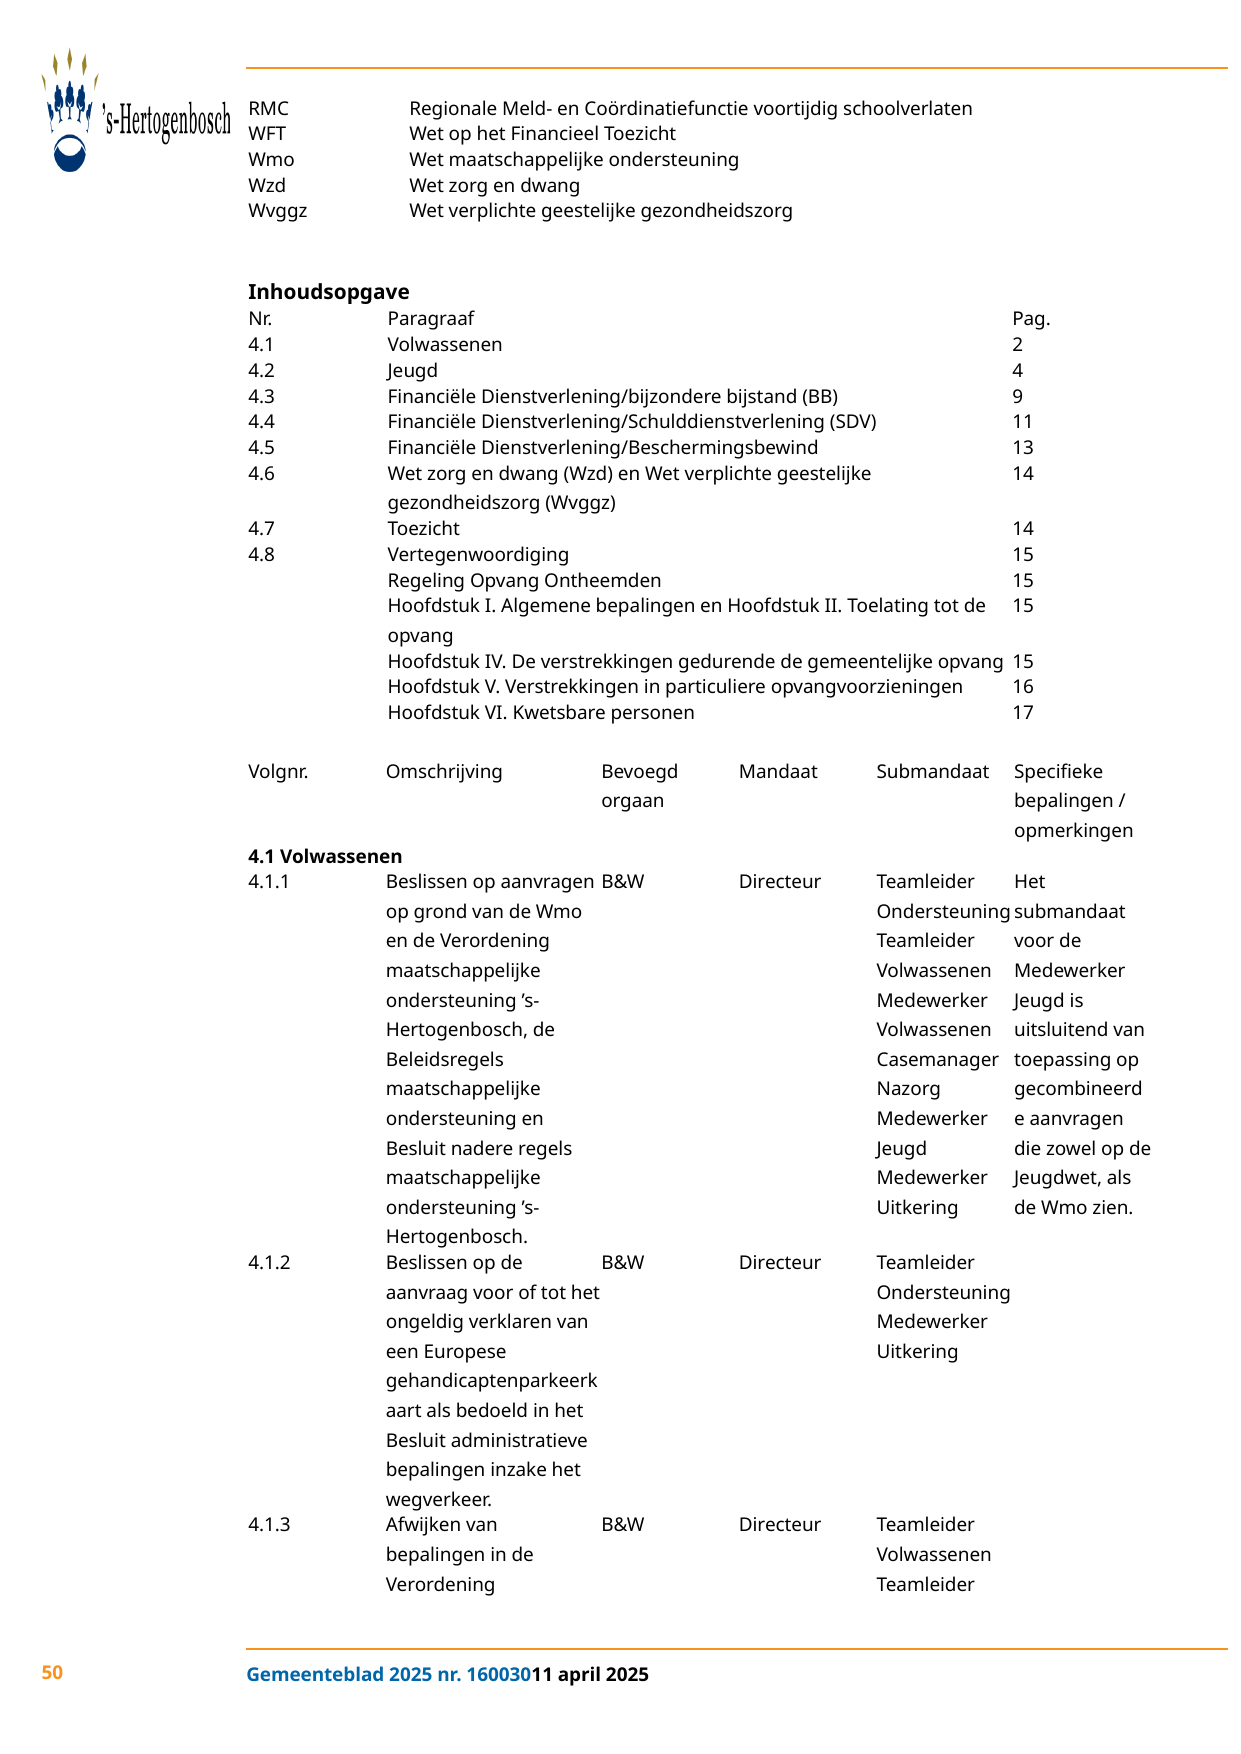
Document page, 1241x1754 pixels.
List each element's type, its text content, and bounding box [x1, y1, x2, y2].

table_cell 15 [1012, 541, 1152, 567]
table_cell Regionale Meld- en Coördinatiefunctie voortijdig schoolverlaten [409, 95, 1152, 121]
table_cell Financiële Dienstverlening/Schulddienstverlening (SDV) [388, 409, 1012, 434]
table_cell 4.1.3 [248, 1512, 386, 1597]
table_cell 4 [1012, 357, 1152, 383]
table_cell 16 [1012, 674, 1152, 699]
table_header Bevoegd orgaan [601, 758, 739, 843]
table_cell 15 [1012, 593, 1152, 648]
table_header Nr. [248, 306, 387, 331]
table_cell 4.5 [248, 434, 387, 460]
table_cell 15 [1012, 567, 1152, 592]
table_cell Hoofdstuk VI. Kwetsbare personen [388, 699, 1012, 725]
table_cell 14 [1012, 460, 1152, 515]
table_cell Beslissen op aanvragen op grond van de Wmo en de Verordening maatschappelijke ondersteuning ’s-Hertogenbosch, de Beleidsregels maatschappelijke ondersteuning en Besluit nadere regels maatschappelijke ondersteuning ’s-Hertogenbosch. [386, 869, 601, 1249]
table_cell Wmo [248, 146, 409, 172]
table_header Specifieke bepalingen / opmerkingen [1014, 758, 1152, 843]
table_cell 4.8 [248, 541, 387, 567]
table_cell WFT [248, 121, 409, 146]
table_cell 13 [1012, 434, 1152, 460]
table_cell Hoofdstuk I. Algemene bepalingen en Hoofdstuk II. Toelating tot de opvang [388, 593, 1012, 648]
table_cell 4.7 [248, 515, 387, 541]
table_cell 15 [1012, 648, 1152, 673]
table_cell 2 [1012, 331, 1152, 357]
table_cell RMC [248, 95, 409, 121]
table_cell Directeur [739, 1512, 876, 1597]
table_cell Wzd [248, 172, 409, 198]
table_cell 14 [1012, 515, 1152, 541]
table_cell Teamleider Volwassenen Teamleider [876, 1512, 1014, 1597]
table_cell Directeur [739, 1249, 876, 1512]
picture [41, 47, 231, 172]
table_cell Jeugd [388, 357, 1012, 383]
table_cell [1014, 1512, 1152, 1597]
table_cell Teamleider Ondersteuning Medewerker Uitkering [876, 1249, 1014, 1512]
table_cell Teamleider Ondersteuning Teamleider Volwassenen Medewerker Volwassenen Casemanager Nazorg Medewerker Jeugd Medewerker Uitkering [876, 869, 1014, 1249]
table_cell [248, 593, 387, 648]
table_cell Volwassenen [388, 331, 1012, 357]
table_cell Directeur [739, 869, 876, 1249]
table_cell 9 [1012, 383, 1152, 408]
table_cell 11 [1012, 409, 1152, 434]
text Inhoudsopgave [248, 277, 1152, 306]
table_header Submandaat [876, 758, 1014, 843]
table_cell Wvggz [248, 198, 409, 223]
table_header Mandaat [739, 758, 876, 843]
table_cell 17 [1012, 699, 1152, 725]
table_cell Wet zorg en dwang (Wzd) en Wet verplichte geestelijke gezondheidszorg (Wvggz) [388, 460, 1012, 515]
table_cell 4.3 [248, 383, 387, 408]
table_cell [248, 567, 387, 592]
table_cell B&W [601, 1512, 739, 1597]
table_cell 4.1.2 [248, 1249, 386, 1512]
table_header Pag. [1012, 306, 1152, 331]
table_cell Toezicht [388, 515, 1012, 541]
table_cell Beslissen op de aanvraag voor of tot het ongeldig verklaren van een Europese gehandicaptenparkeerkaart als bedoeld in het Besluit administratieve bepalingen inzake het wegverkeer. [386, 1249, 601, 1512]
table_cell 4.1 Volwassenen [248, 843, 1152, 868]
table_cell 4.1.1 [248, 869, 386, 1249]
table_cell Het submandaat voor de Medewerker Jeugd is uitsluitend van toepassing op gecombineerde aanvragen die zowel op de Jeugdwet, als de Wmo zien. [1014, 869, 1152, 1249]
table_cell Wet maatschappelijke ondersteuning [409, 146, 1152, 172]
table_cell Afwijken van bepalingen in de Verordening [386, 1512, 601, 1597]
table_header Volgnr. [248, 758, 386, 843]
table_cell Wet zorg en dwang [409, 172, 1152, 198]
table_cell 4.4 [248, 409, 387, 434]
table_cell 4.6 [248, 460, 387, 515]
table_cell [248, 648, 387, 673]
table_cell [248, 699, 387, 725]
table_cell [1014, 1249, 1152, 1512]
table_cell Hoofdstuk IV. De verstrekkingen gedurende de gemeentelijke opvang [388, 648, 1012, 673]
table_cell Financiële Dienstverlening/Beschermingsbewind [388, 434, 1012, 460]
table_cell Wet op het Financieel Toezicht [409, 121, 1152, 146]
table_cell 4.1 [248, 331, 387, 357]
table_header Paragraaf [388, 306, 1012, 331]
table_cell B&W [601, 1249, 739, 1512]
table_cell Regeling Opvang Ontheemden [388, 567, 1012, 592]
table_cell Financiële Dienstverlening/bijzondere bijstand (BB) [388, 383, 1012, 408]
table_cell Wet verplichte geestelijke gezondheidszorg [409, 198, 1152, 223]
table_cell 4.2 [248, 357, 387, 383]
table_cell B&W [601, 869, 739, 1249]
table_cell Vertegenwoordiging [388, 541, 1012, 567]
table_cell Hoofdstuk V. Verstrekkingen in particuliere opvangvoorzieningen [388, 674, 1012, 699]
table_header Omschrijving [386, 758, 601, 843]
table_cell [248, 674, 387, 699]
